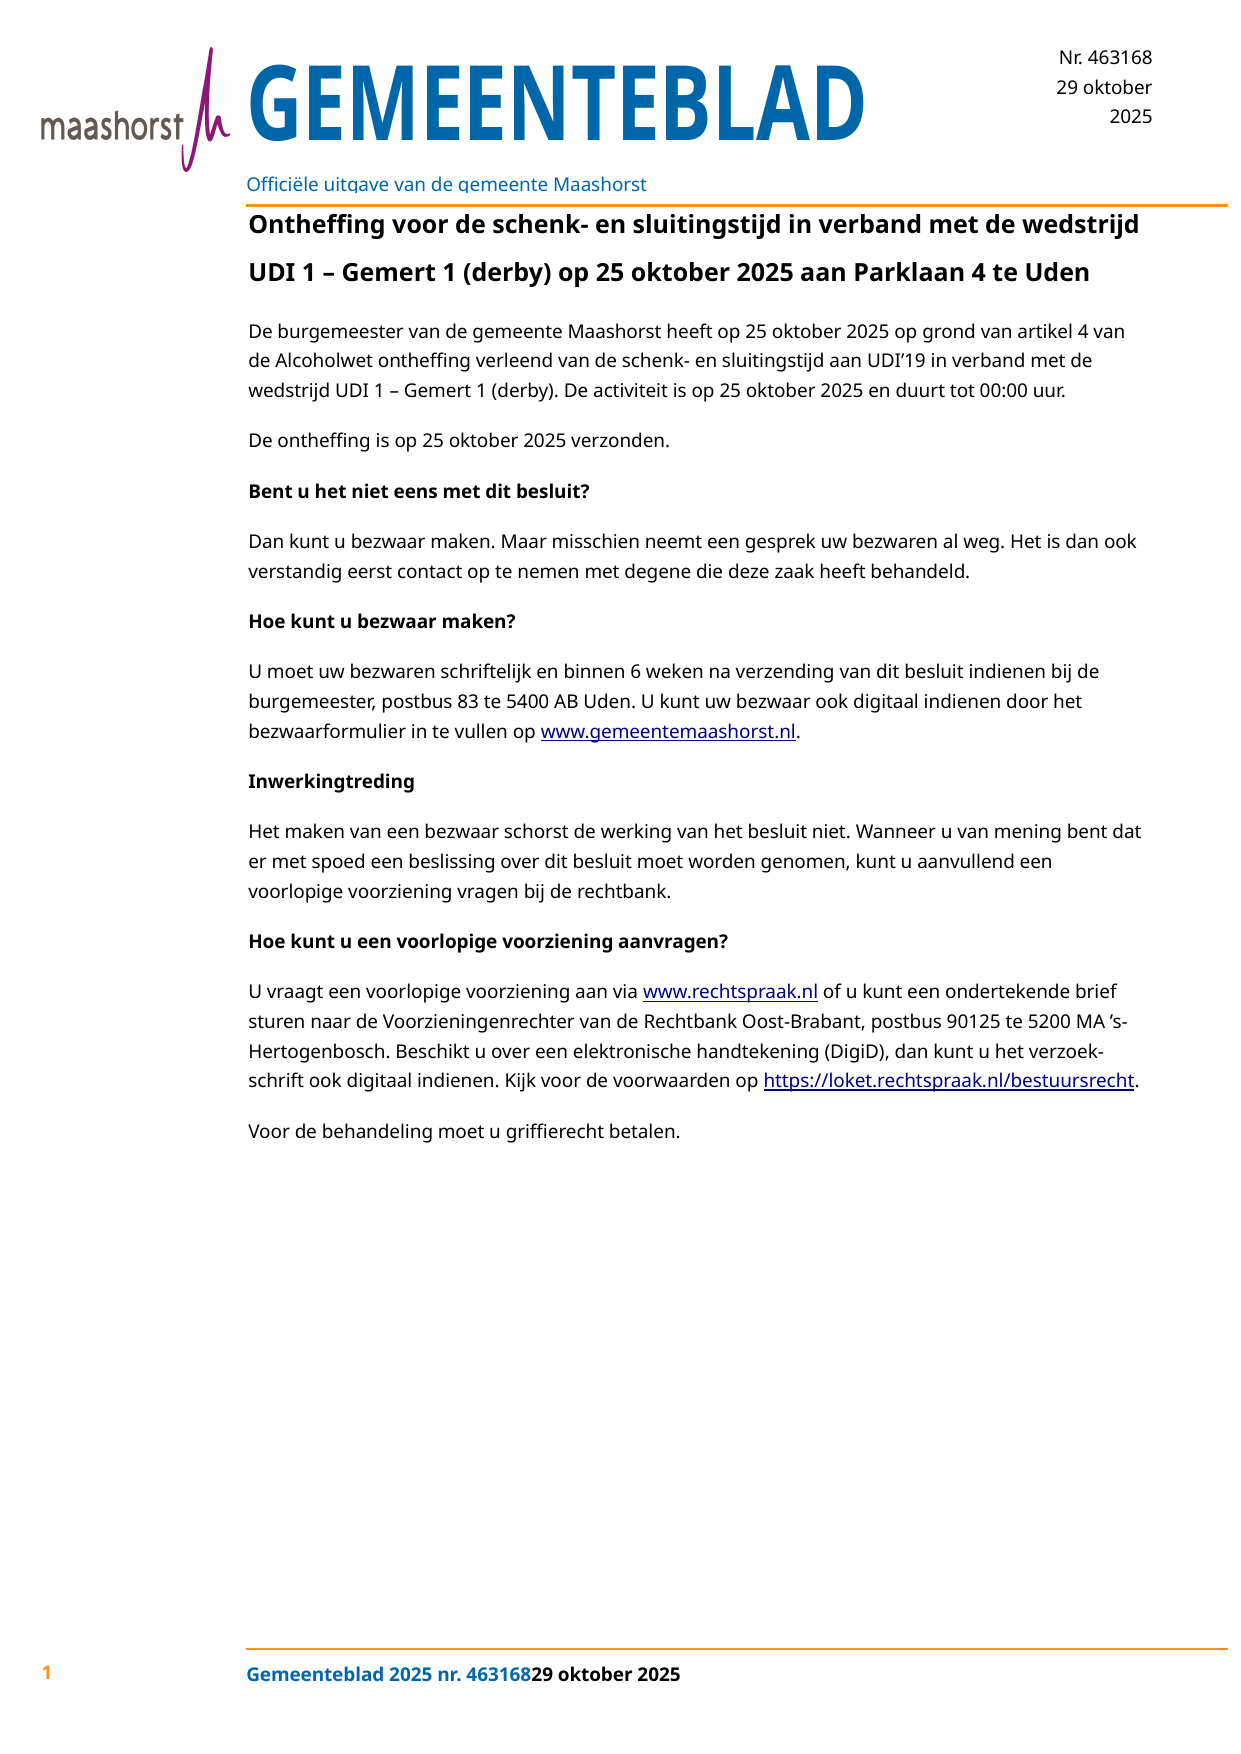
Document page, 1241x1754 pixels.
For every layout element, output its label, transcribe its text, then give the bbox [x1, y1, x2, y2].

text Dan kunt u bezwaar maken. Maar misschien neemt een gesprek uw bezwaren al weg. Het is dan ook verstandig eerst contact op te nemen met degene die deze zaak heeft behandeld. [248, 528, 1152, 584]
text Het maken van een bezwaar schorst de werking van het besluit niet. Wanneer u van mening bent dat er met spoed een beslissing over dit besluit moet worden genomen, kunt u aanvullend een voorlopige voorziening vragen bij de rechtbank. [248, 819, 1152, 904]
text Voor de behandeling moet u griffierecht betalen. [248, 1118, 1152, 1144]
text U vraagt een voorlopige voorziening aan via www.rechtspraak.nl of u kunt een ondertekende brief sturen naar de Voorzieningenrechter van de Rechtbank Oost-Brabant, postbus 90125 te 5200 MA ’s-Hertogenbosch. Beschikt u over een elektronische handtekening (DigiD), dan kunt u het verzoek-schrift ook digitaal indienen. Kijk voor de voorwaarden op https://loket.rechtspraak.nl/bestuursrecht. [248, 979, 1152, 1093]
text Ontheffing voor de schenk- en sluitingstijd in verband met de wedstrijd UDI 1 – Gemert 1 (derby) op 25 oktober 2025 aan Parklaan 4 te Uden [248, 207, 1152, 288]
text U moet uw bezwaren schriftelijk en binnen 6 weken na verzending van dit besluit indienen bij de burgemeester, postbus 83 te 5400 AB Uden. U kunt uw bezwaar ook digitaal indienen door het bezwaarformulier in te vullen op www.gemeentemaashorst.nl. [248, 659, 1152, 744]
text Inwerkingtreding [248, 768, 1152, 794]
text De ontheffing is op 25 oktober 2025 verzonden. [248, 427, 1152, 453]
text Hoe kunt u bezwaar maken? [248, 608, 1152, 634]
text De burgemeester van de gemeente Maashorst heeft op 25 oktober 2025 op grond van artikel 4 van de Alcoholwet ontheffing verleend van de schenk- en sluitingstijd aan UDI’19 in verband met de wedstrijd UDI 1 – Gemert 1 (derby). De activiteit is op 25 oktober 2025 en duurt tot 00:00 uur. [248, 318, 1152, 403]
text Hoe kunt u een voorlopige voorziening aanvragen? [248, 928, 1152, 954]
picture [41, 47, 231, 172]
text Bent u het niet eens met dit besluit? [248, 478, 1152, 504]
